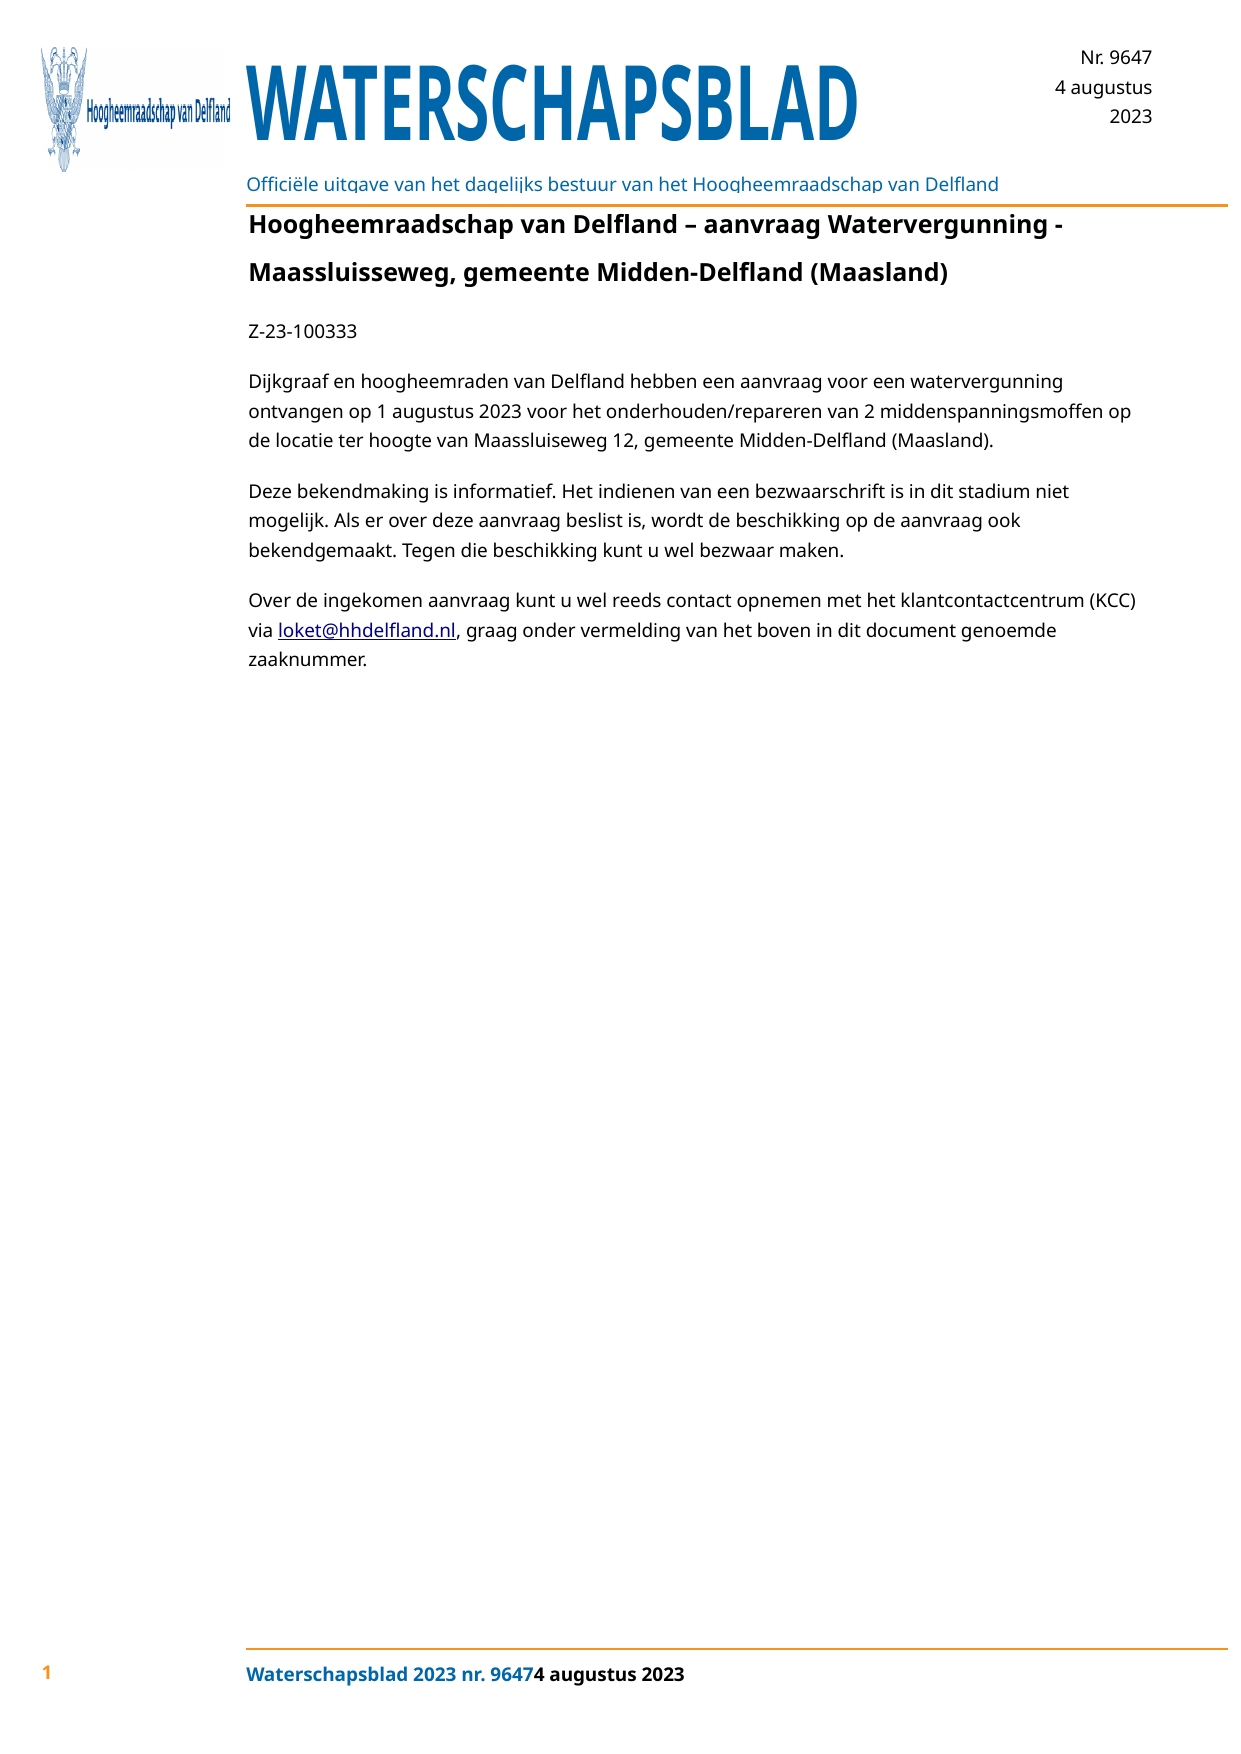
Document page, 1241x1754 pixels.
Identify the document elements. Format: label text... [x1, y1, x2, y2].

picture [41, 47, 231, 172]
text Over de ingekomen aanvraag kunt u wel reeds contact opnemen met het klantcontactcentrum (KCC) via loket@hhdelfland.nl, graag onder vermelding van het boven in dit document genoemde zaaknummer. [248, 587, 1152, 672]
text Deze bekendmaking is informatief. Het indienen van een bezwaarschrift is in dit stadium niet mogelijk. Als er over deze aanvraag beslist is, wordt de beschikking op de aanvraag ook bekendgemaakt. Tegen die beschikking kunt u wel bezwaar maken. [248, 478, 1152, 563]
text Z-23-100333 [248, 318, 1152, 344]
text Dijkgraaf en hoogheemraden van Delfland hebben een aanvraag voor een watervergunning ontvangen op 1 augustus 2023 voor het onderhouden/repareren van 2 middenspanningsmoffen op de locatie ter hoogte van Maassluiseweg 12, gemeente Midden-Delfland (Maasland). [248, 368, 1152, 453]
text Hoogheemraadschap van Delfland – aanvraag Watervergunning - Maassluisseweg, gemeente Midden-Delfland (Maasland) [248, 207, 1152, 288]
